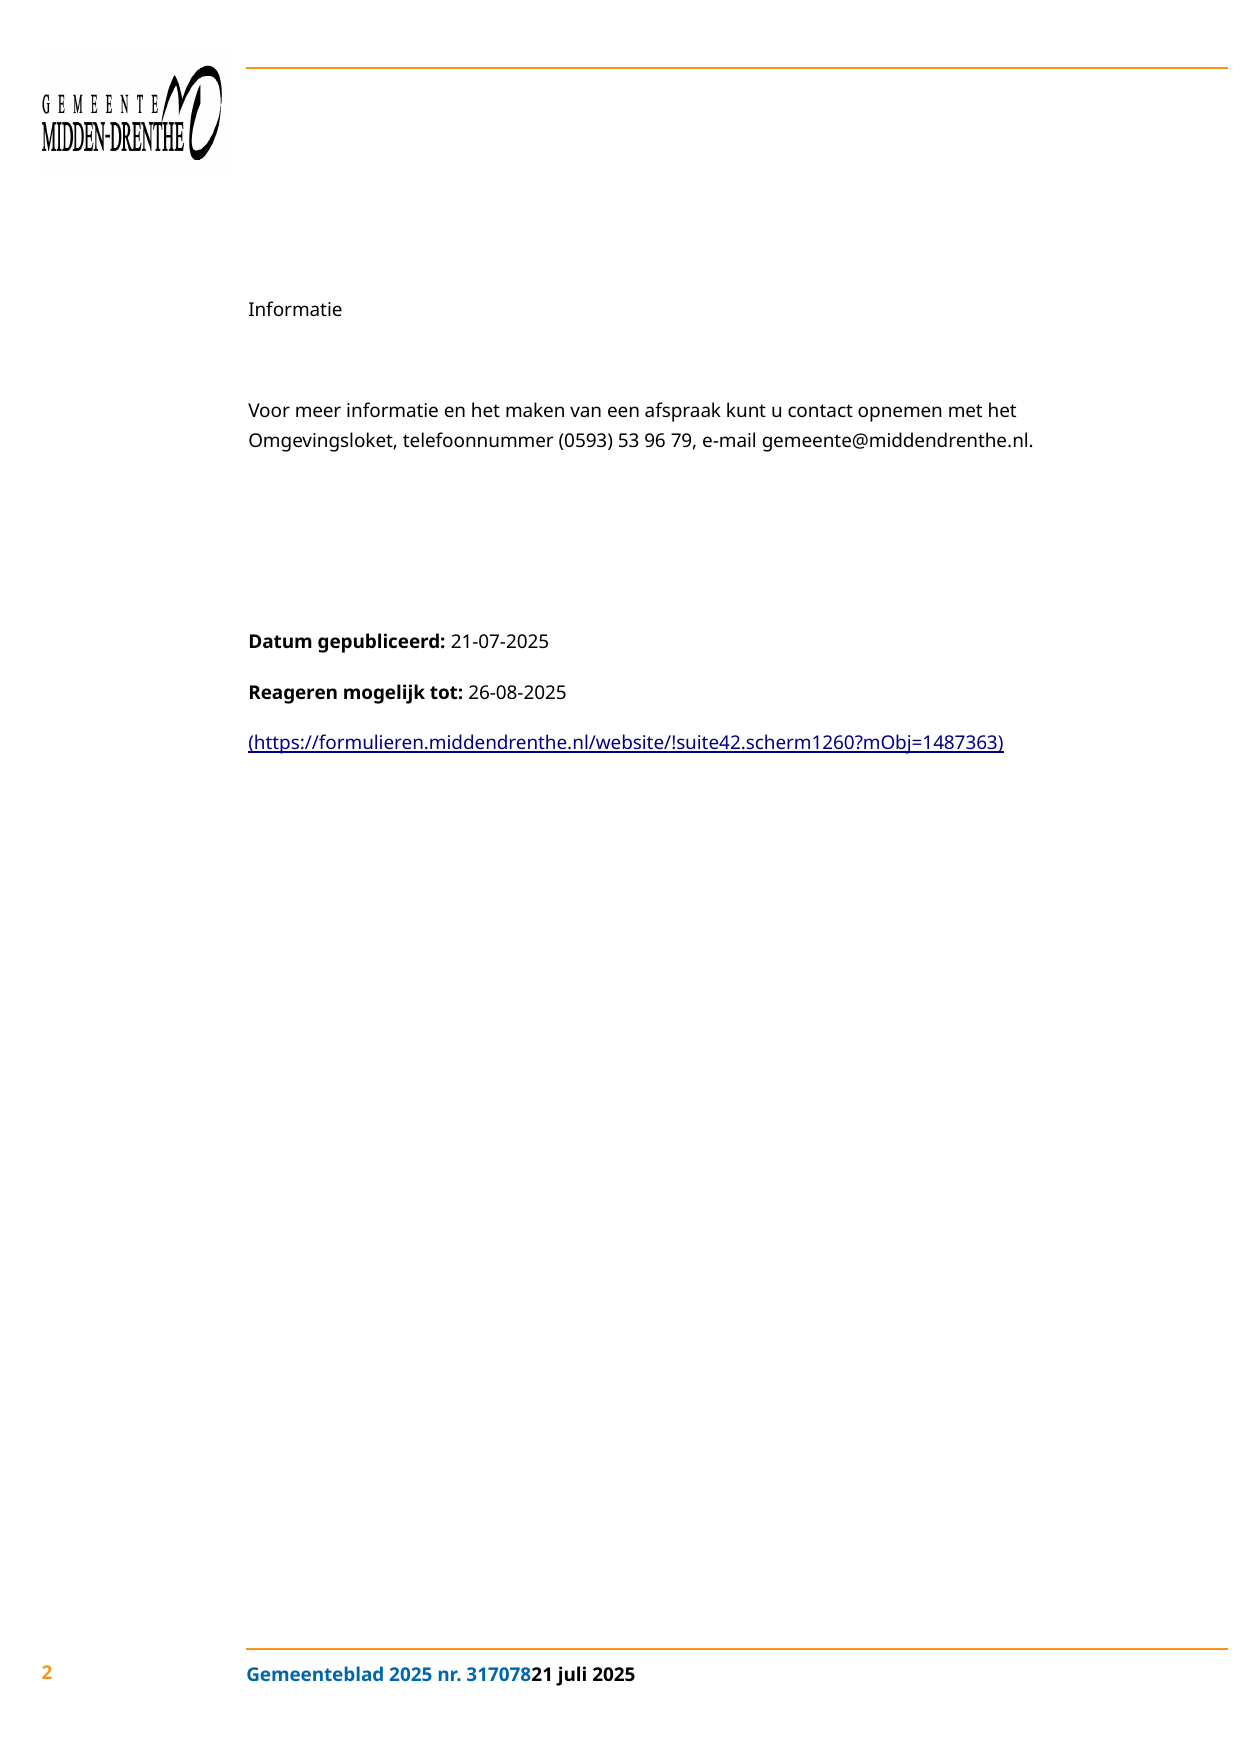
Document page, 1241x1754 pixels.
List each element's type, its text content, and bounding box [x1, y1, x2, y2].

text Informatie [248, 296, 1152, 322]
text Voor meer informatie en het maken van een afspraak kunt u contact opnemen met het Omgevingsloket, telefoonnummer (0593) 53 96 79, e-mail gemeente@middendrenthe.nl. [248, 397, 1152, 453]
text Reageren mogelijk tot: 26-08-2025 [248, 679, 1152, 705]
text Datum gepubliceerd: 21-07-2025 [248, 628, 1152, 654]
text (https://formulieren.middendrenthe.nl/website/!suite42.scherm1260?mObj=1487363) [248, 729, 1152, 755]
picture [41, 47, 231, 172]
